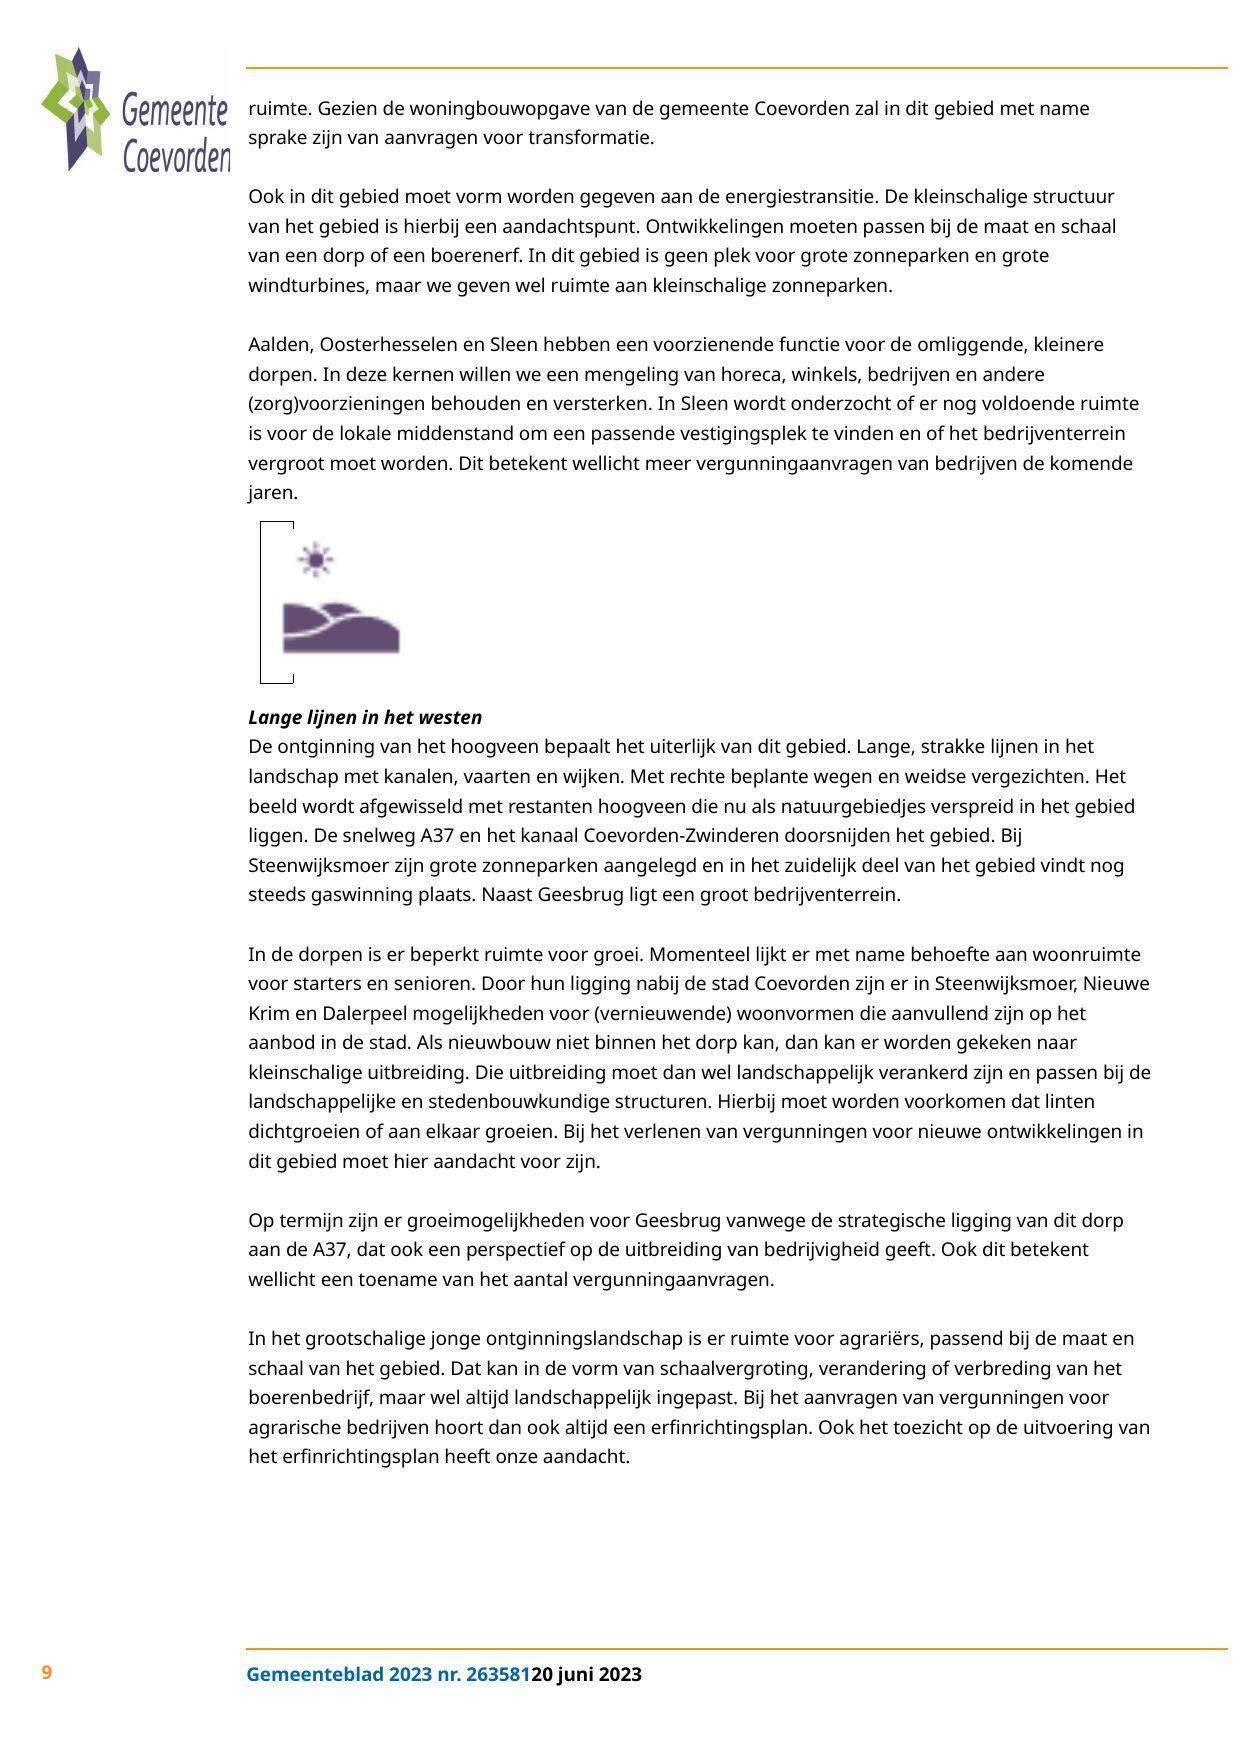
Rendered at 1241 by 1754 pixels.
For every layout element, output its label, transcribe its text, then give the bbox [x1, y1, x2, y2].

picture [268, 529, 417, 674]
text In het grootschalige jonge ontginningslandschap is er ruimte voor agrariërs, passend bij de maat en schaal van het gebied. Dat kan in de vorm van schaalvergroting, verandering of verbreding van het boerenbedrijf, maar wel altijd landschappelijk ingepast. Bij het aanvragen van vergunningen voor agrarische bedrijven hoort dan ook altijd een erfinrichtingsplan. Ook het toezicht op de uitvoering van het erfinrichtingsplan heeft onze aandacht. [248, 1325, 1152, 1469]
text Lange lijnen in het westen [248, 704, 1152, 730]
text Op termijn zijn er groeimogelijkheden voor Geesbrug vanwege de strategische ligging van dit dorp aan de A37, dat ook een perspectief op de uitbreiding van bedrijvigheid geeft. Ook dit betekent wellicht een toename van het aantal vergunningaanvragen. [248, 1207, 1152, 1292]
text De ontginning van het hoogveen bepaalt het uiterlijk van dit gebied. Lange, strakke lijnen in het landschap met kanalen, vaarten en wijken. Met rechte beplante wegen en weidse vergezichten. Het beeld wordt afgewisseld met restanten hoogveen die nu als natuurgebiedjes verspreid in het gebied liggen. De snelweg A37 en het kanaal Coevorden-Zwinderen doorsnijden het gebied. Bij Steenwijksmoer zijn grote zonneparken aangelegd en in het zuidelijk deel van het gebied vindt nog steeds gaswinning plaats. Naast Geesbrug ligt een groot bedrijventerrein. [248, 734, 1152, 907]
text Ook in dit gebied moet vorm worden gegeven aan de energiestransitie. De kleinschalige structuur van het gebied is hierbij een aandachtspunt. Ontwikkelingen moeten passen bij de maat en schaal van een dorp of een boerenerf. In dit gebied is geen plek voor grote zonneparken en grote windturbines, maar we geven wel ruimte aan kleinschalige zonneparken. [248, 183, 1152, 298]
text Aalden, Oosterhesselen en Sleen hebben een voorzienende functie voor de omliggende, kleinere dorpen. In deze kernen willen we een mengeling van horeca, winkels, bedrijven en andere (zorg)voorzieningen behouden en versterken. In Sleen wordt onderzocht of er nog voldoende ruimte is voor de lokale middenstand om een passende vestigingsplek te vinden en of het bedrijventerrein vergroot moet worden. Dit betekent wellicht meer vergunningaanvragen van bedrijven de komende jaren. [248, 331, 1152, 505]
picture [41, 47, 231, 172]
text In de dorpen is er beperkt ruimte voor groei. Momenteel lijkt er met name behoefte aan woonruimte voor starters en senioren. Door hun ligging nabij de stad Coevorden zijn er in Steenwijksmoer, Nieuwe Krim en Dalerpeel mogelijkheden voor (vernieuwende) woonvormen die aanvullend zijn op het aanbod in de stad. Als nieuwbouw niet binnen het dorp kan, dan kan er worden gekeken naar kleinschalige uitbreiding. Die uitbreiding moet dan wel landschappelijk verankerd zijn en passen bij de landschappelijke en stedenbouwkundige structuren. Hierbij moet worden voorkomen dat linten dichtgroeien of aan elkaar groeien. Bij het verlenen van vergunningen voor nieuwe ontwikkelingen in dit gebied moet hier aandacht voor zijn. [248, 941, 1152, 1174]
text ruimte. Gezien de woningbouwopgave van de gemeente Coevorden zal in dit gebied met name sprake zijn van aanvragen voor transformatie. [248, 95, 1152, 150]
